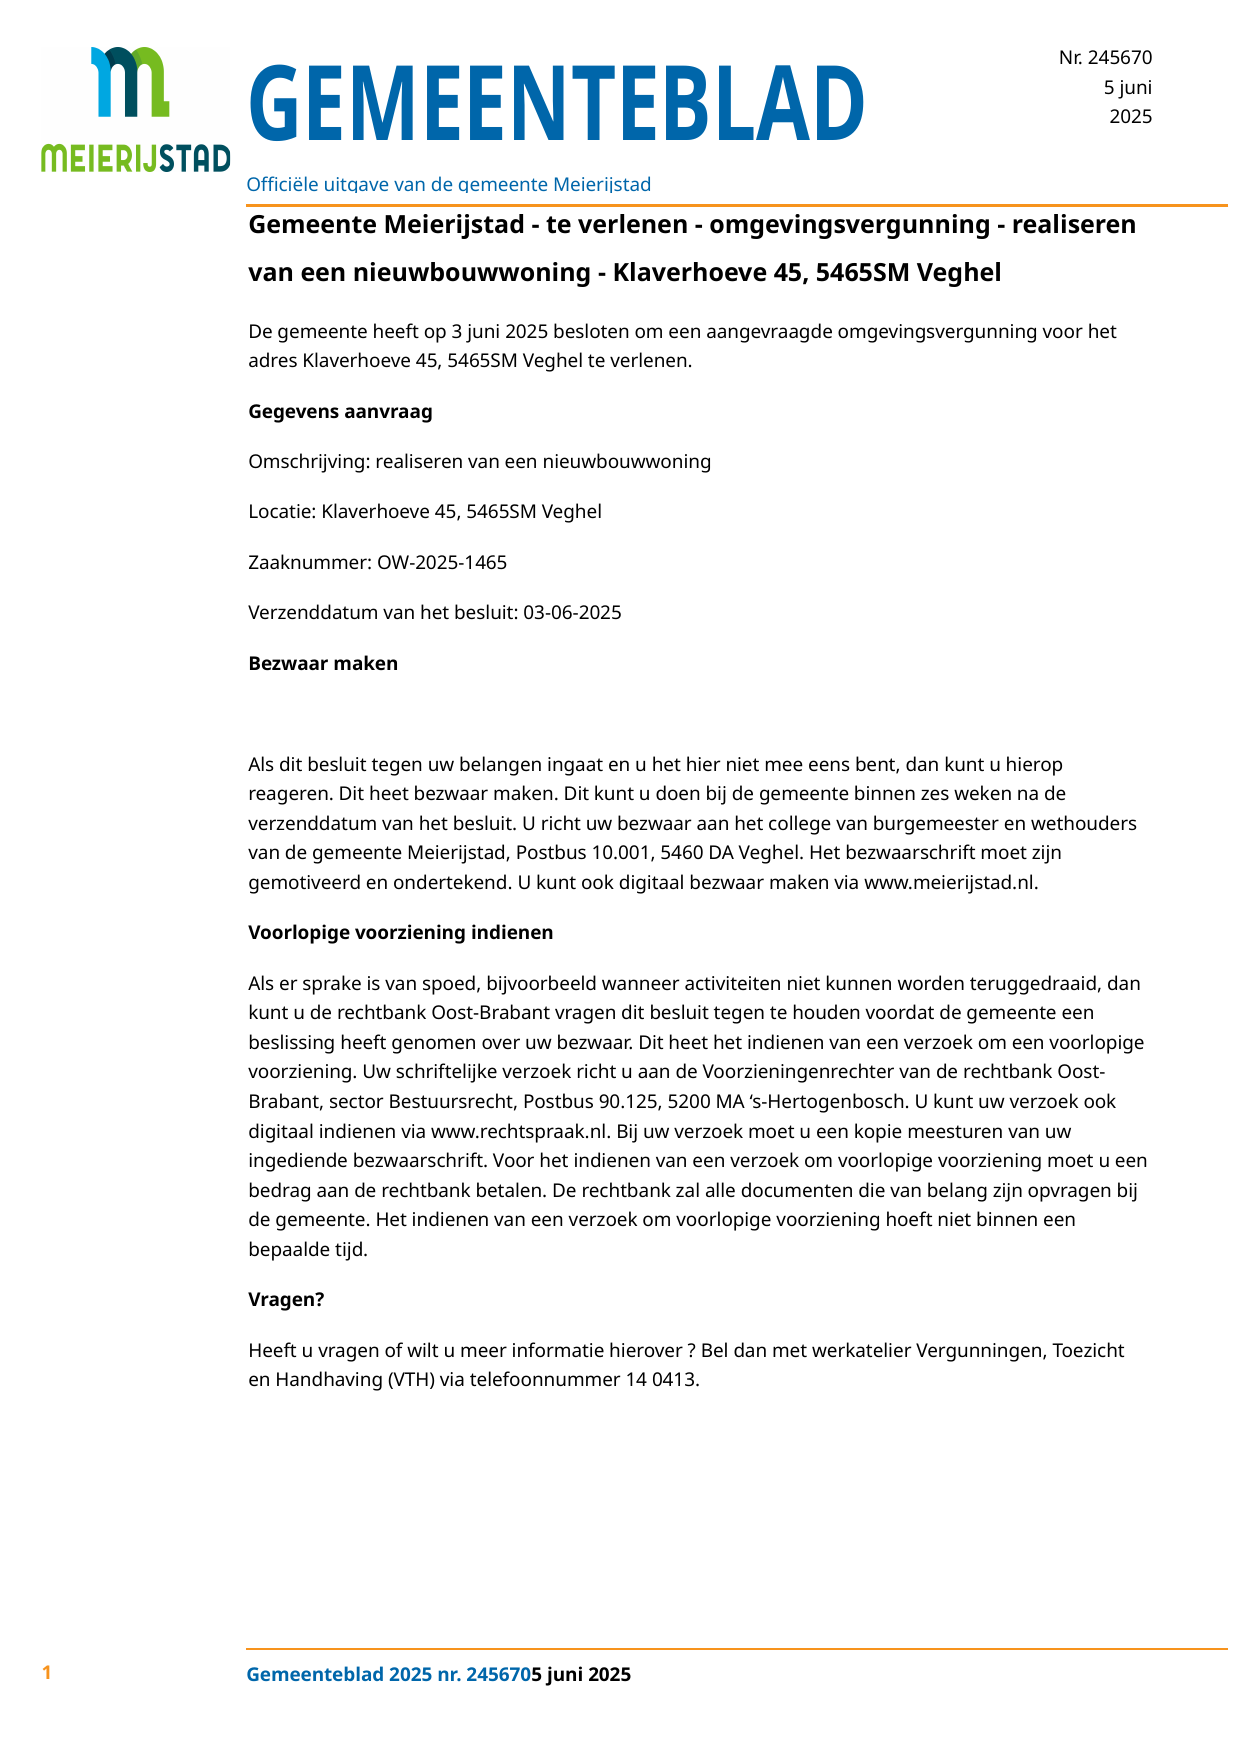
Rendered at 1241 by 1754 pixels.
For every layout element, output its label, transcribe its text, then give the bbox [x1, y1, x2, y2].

text Heeft u vragen of wilt u meer informatie hierover ? Bel dan met werkatelier Vergunningen, Toezicht en Handhaving (VTH) via telefoonnummer 14 0413. [248, 1337, 1152, 1392]
text Zaaknummer: OW-2025-1465 [248, 549, 1152, 575]
text Verzenddatum van het besluit: 03-06-2025 [248, 599, 1152, 625]
picture [41, 47, 231, 172]
text Locatie: Klaverhoeve 45, 5465SM Veghel [248, 499, 1152, 524]
text Bezwaar maken [248, 650, 1152, 676]
text Als dit besluit tegen uw belangen ingaat en u het hier niet mee eens bent, dan kunt u hierop reageren. Dit heet bezwaar maken. Dit kunt u doen bij de gemeente binnen zes weken na de verzenddatum van het besluit. U richt uw bezwaar aan het college van burgemeester en wethouders van de gemeente Meierijstad, Postbus 10.001, 5460 DA Veghel. Het bezwaarschrift moet zijn gemotiveerd en ondertekend. U kunt ook digitaal bezwaar maken via www.meierijstad.nl. [248, 751, 1152, 895]
text Voorlopige voorziening indienen [248, 919, 1152, 945]
text De gemeente heeft op 3 juni 2025 besloten om een aangevraagde omgevingsvergunning voor het adres Klaverhoeve 45, 5465SM Veghel te verlenen. [248, 318, 1152, 373]
text Omschrijving: realiseren van een nieuwbouwwoning [248, 448, 1152, 474]
text Als er sprake is van spoed, bijvoorbeeld wanneer activiteiten niet kunnen worden teruggedraaid, dan kunt u de rechtbank Oost-Brabant vragen dit besluit tegen te houden voordat de gemeente een beslissing heeft genomen over uw bezwaar. Dit heet het indienen van een verzoek om een voorlopige voorziening. Uw schriftelijke verzoek richt u aan de Voorzieningenrechter van de rechtbank Oost-Brabant, sector Bestuursrecht, Postbus 90.125, 5200 MA ‘s-Hertogenbosch. U kunt uw verzoek ook digitaal indienen via www.rechtspraak.nl. Bij uw verzoek moet u een kopie meesturen van uw ingediende bezwaarschrift. Voor het indienen van een verzoek om voorlopige voorziening moet u een bedrag aan de rechtbank betalen. De rechtbank zal alle documenten die van belang zijn opvragen bij de gemeente. Het indienen van een verzoek om voorlopige voorziening hoeft niet binnen een bepaalde tijd. [248, 970, 1152, 1262]
text Gegevens aanvraag [248, 398, 1152, 424]
text Vragen? [248, 1287, 1152, 1312]
text Gemeente Meierijstad - te verlenen - omgevingsvergunning - realiseren van een nieuwbouwwoning - Klaverhoeve 45, 5465SM Veghel [248, 207, 1152, 288]
